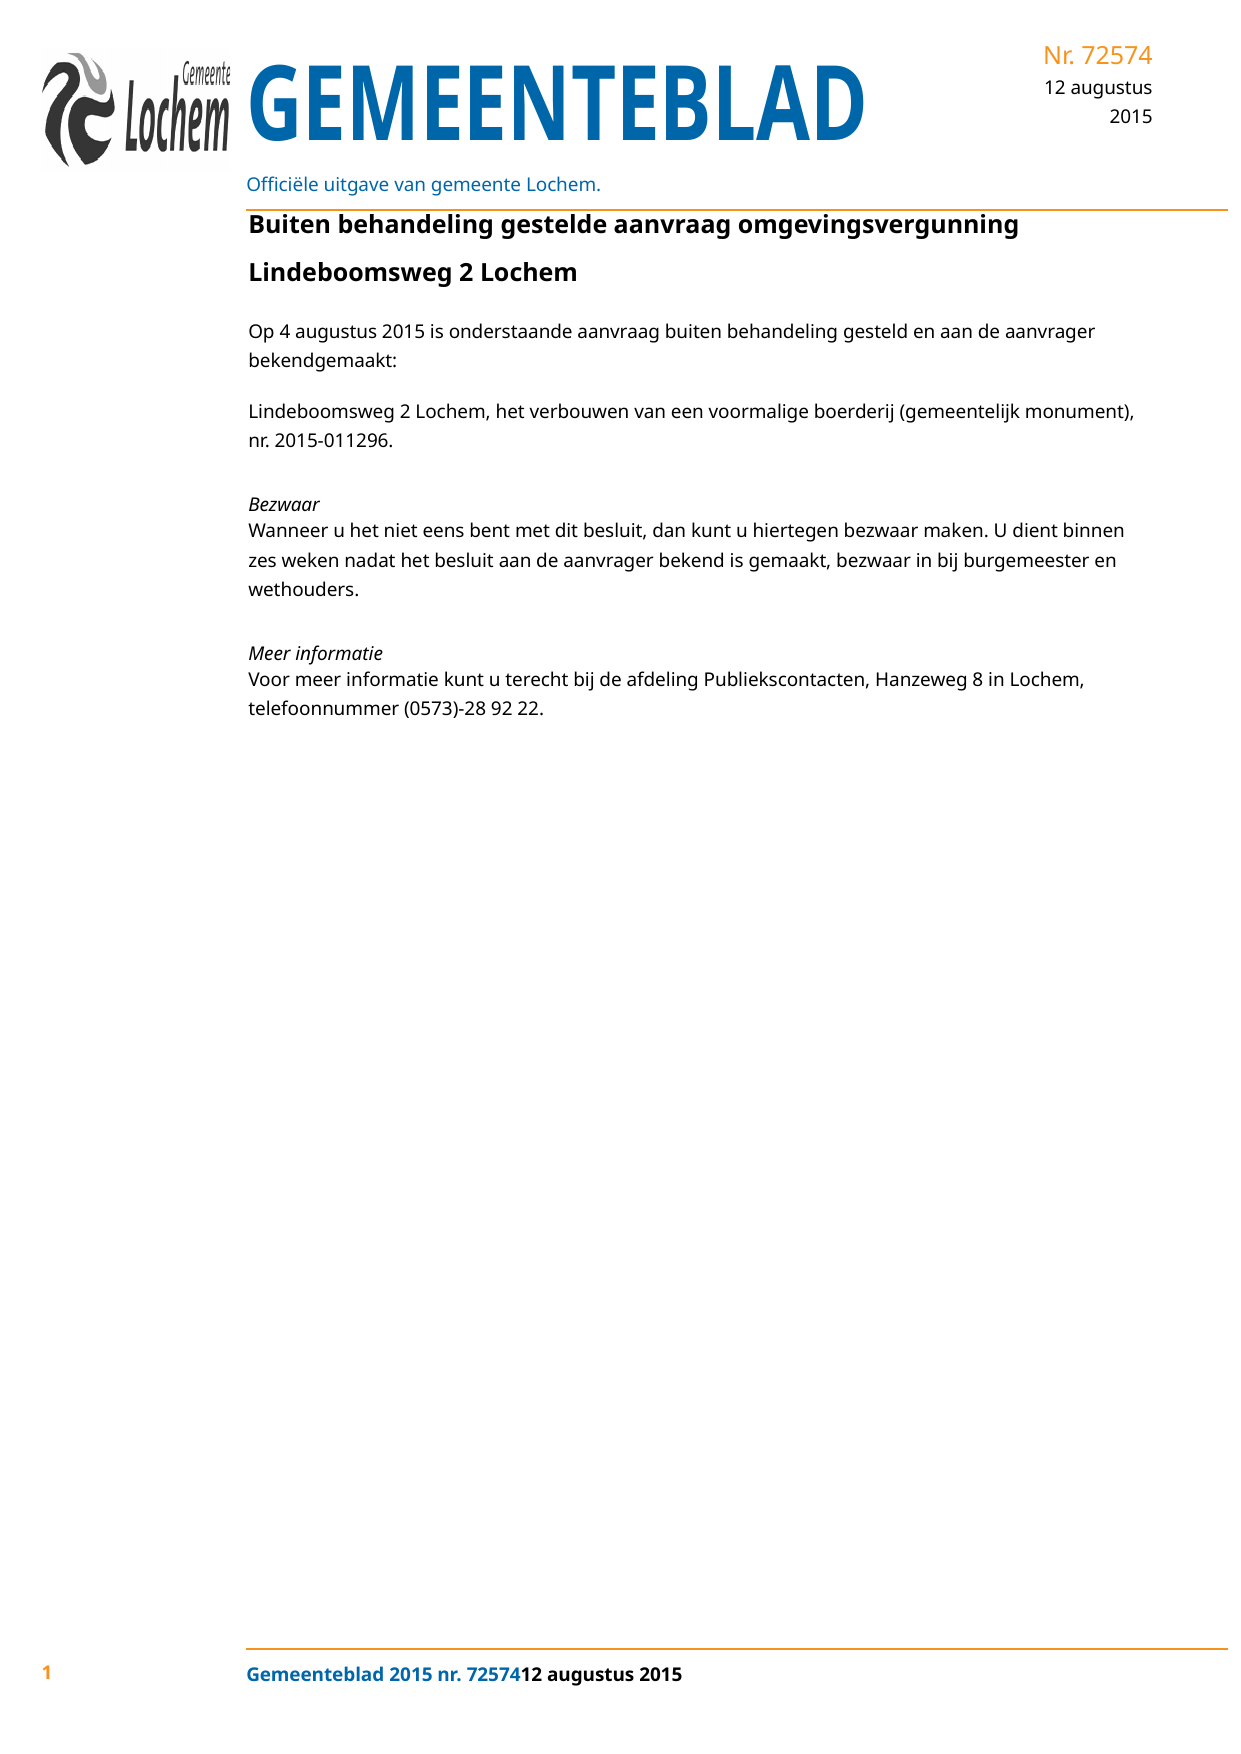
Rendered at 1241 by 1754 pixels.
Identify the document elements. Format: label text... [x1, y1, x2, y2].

text Buiten behandeling gestelde aanvraag omgevingsvergunning Lindeboomsweg 2 Lochem [248, 211, 1152, 288]
text Lindeboomsweg 2 Lochem, het verbouwen van een voormalige boerderij (gemeentelijk monument), nr. 2015-011296. [248, 398, 1152, 453]
text Wanneer u het niet eens bent met dit besluit, dan kunt u hiertegen bezwaar maken. U dient binnen zes weken nadat het besluit aan de aanvrager bekend is gemaakt, bezwaar in bij burgemeester en wethouders. [248, 517, 1152, 602]
text Voor meer informatie kunt u terecht bij de afdeling Publiekscontacten, Hanzeweg 8 in Lochem, telefoonnummer (0573)-28 92 22. [248, 666, 1152, 721]
text Op 4 augustus 2015 is onderstaande aanvraag buiten behandeling gesteld en aan de aanvrager bekendgemaakt: [248, 318, 1152, 373]
text Meer informatie [248, 640, 1152, 666]
text Bezwaar [248, 491, 1152, 517]
picture [41, 47, 231, 172]
